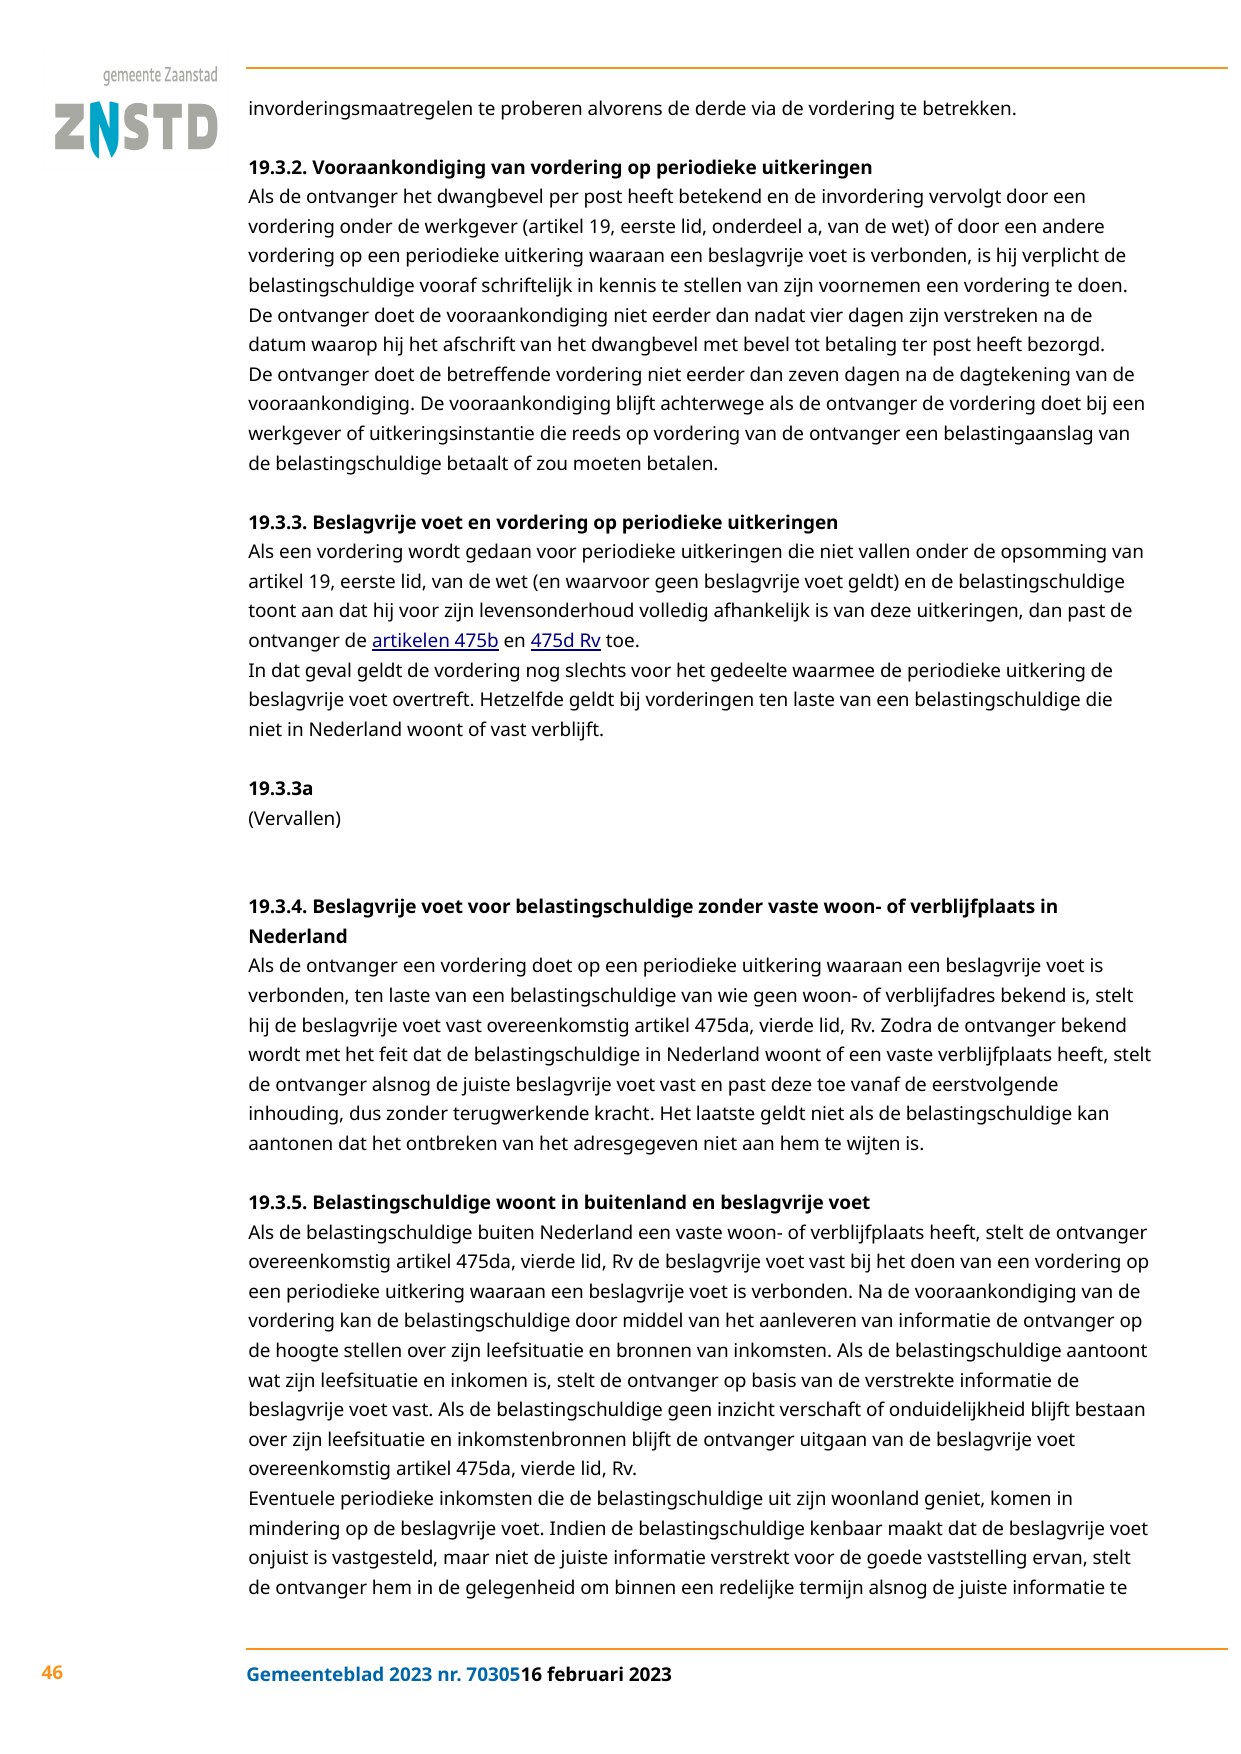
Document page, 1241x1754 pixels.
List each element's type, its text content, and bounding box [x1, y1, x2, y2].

text invorderingsmaatregelen te proberen alvorens de derde via de vordering te betrekken. [248, 95, 1152, 121]
text Eventuele periodieke inkomsten die de belastingschuldige uit zijn woonland geniet, komen in mindering op de beslagvrije voet. Indien de belastingschuldige kenbaar maakt dat de beslagvrije voet onjuist is vastgesteld, maar niet de juiste informatie verstrekt voor de goede vaststelling ervan, stelt de ontvanger hem in de gelegenheid om binnen een redelijke termijn alsnog de juiste informatie te [248, 1485, 1152, 1600]
picture [41, 47, 231, 172]
text In dat geval geldt de vordering nog slechts voor het gedeelte waarmee de periodieke uitkering de beslagvrije voet overtreft. Hetzelfde geldt bij vorderingen ten laste van een belastingschuldige die niet in Nederland woont of vast verblijft. [248, 657, 1152, 742]
text 19.3.3. Beslagvrije voet en vordering op periodieke uitkeringen [248, 509, 1152, 535]
text Als de ontvanger het dwangbevel per post heeft betekend en de invordering vervolgt door een vordering onder de werkgever (artikel 19, eerste lid, onderdeel a, van de wet) of door een andere vordering op een periodieke uitkering waaraan een beslagvrije voet is verbonden, is hij verplicht de belastingschuldige vooraf schriftelijk in kennis te stellen van zijn voornemen een vordering te doen. [248, 183, 1152, 298]
text De ontvanger doet de vooraankondiging niet eerder dan nadat vier dagen zijn verstreken na de datum waarop hij het afschrift van het dwangbevel met bevel tot betaling ter post heeft bezorgd. [248, 302, 1152, 357]
text Als een vordering wordt gedaan voor periodieke uitkeringen die niet vallen onder de opsomming van artikel 19, eerste lid, van de wet (en waarvoor geen beslagvrije voet geldt) en de belastingschuldige toont aan dat hij voor zijn levensonderhoud volledig afhankelijk is van deze uitkeringen, dan past de ontvanger de artikelen 475b en 475d Rv toe. [248, 538, 1152, 653]
text Als de ontvanger een vordering doet op een periodieke uitkering waaraan een beslagvrije voet is verbonden, ten laste van een belastingschuldige van wie geen woon- of verblijfadres bekend is, stelt hij de beslagvrije voet vast overeenkomstig artikel 475da, vierde lid, Rv. Zodra de ontvanger bekend wordt met het feit dat de belastingschuldige in Nederland woont of een vaste verblijfplaats heeft, stelt de ontvanger alsnog de juiste beslagvrije voet vast en past deze toe vanaf de eerstvolgende inhouding, dus zonder terugwerkende kracht. Het laatste geldt niet als de belastingschuldige kan aantonen dat het ontbreken van het adresgegeven niet aan hem te wijten is. [248, 953, 1152, 1156]
text 19.3.2. Vooraankondiging van vordering op periodieke uitkeringen [248, 154, 1152, 180]
text 19.3.4. Beslagvrije voet voor belastingschuldige zonder vaste woon- of verblijfplaats in Nederland [248, 893, 1152, 949]
text De ontvanger doet de betreffende vordering niet eerder dan zeven dagen na de dagtekening van de vooraankondiging. De vooraankondiging blijft achterwege als de ontvanger de vordering doet bij een werkgever of uitkeringsinstantie die reeds op vordering van de ontvanger een belastingaanslag van de belastingschuldige betaalt of zou moeten betalen. [248, 361, 1152, 476]
text 19.3.5. Belastingschuldige woont in buitenland en beslagvrije voet [248, 1189, 1152, 1215]
text Als de belastingschuldige buiten Nederland een vaste woon- of verblijfplaats heeft, stelt de ontvanger overeenkomstig artikel 475da, vierde lid, Rv de beslagvrije voet vast bij het doen van een vordering op een periodieke uitkering waaraan een beslagvrije voet is verbonden. Na de vooraankondiging van de vordering kan de belastingschuldige door middel van het aanleveren van informatie de ontvanger op de hoogte stellen over zijn leefsituatie en bronnen van inkomsten. Als de belastingschuldige aantoont wat zijn leefsituatie en inkomen is, stelt de ontvanger op basis van de verstrekte informatie de beslagvrije voet vast. Als de belastingschuldige geen inzicht verschaft of onduidelijkheid blijft bestaan over zijn leefsituatie en inkomstenbronnen blijft de ontvanger uitgaan van de beslagvrije voet overeenkomstig artikel 475da, vierde lid, Rv. [248, 1219, 1152, 1481]
text 19.3.3a [248, 775, 1152, 801]
text (Vervallen) [248, 805, 1152, 831]
